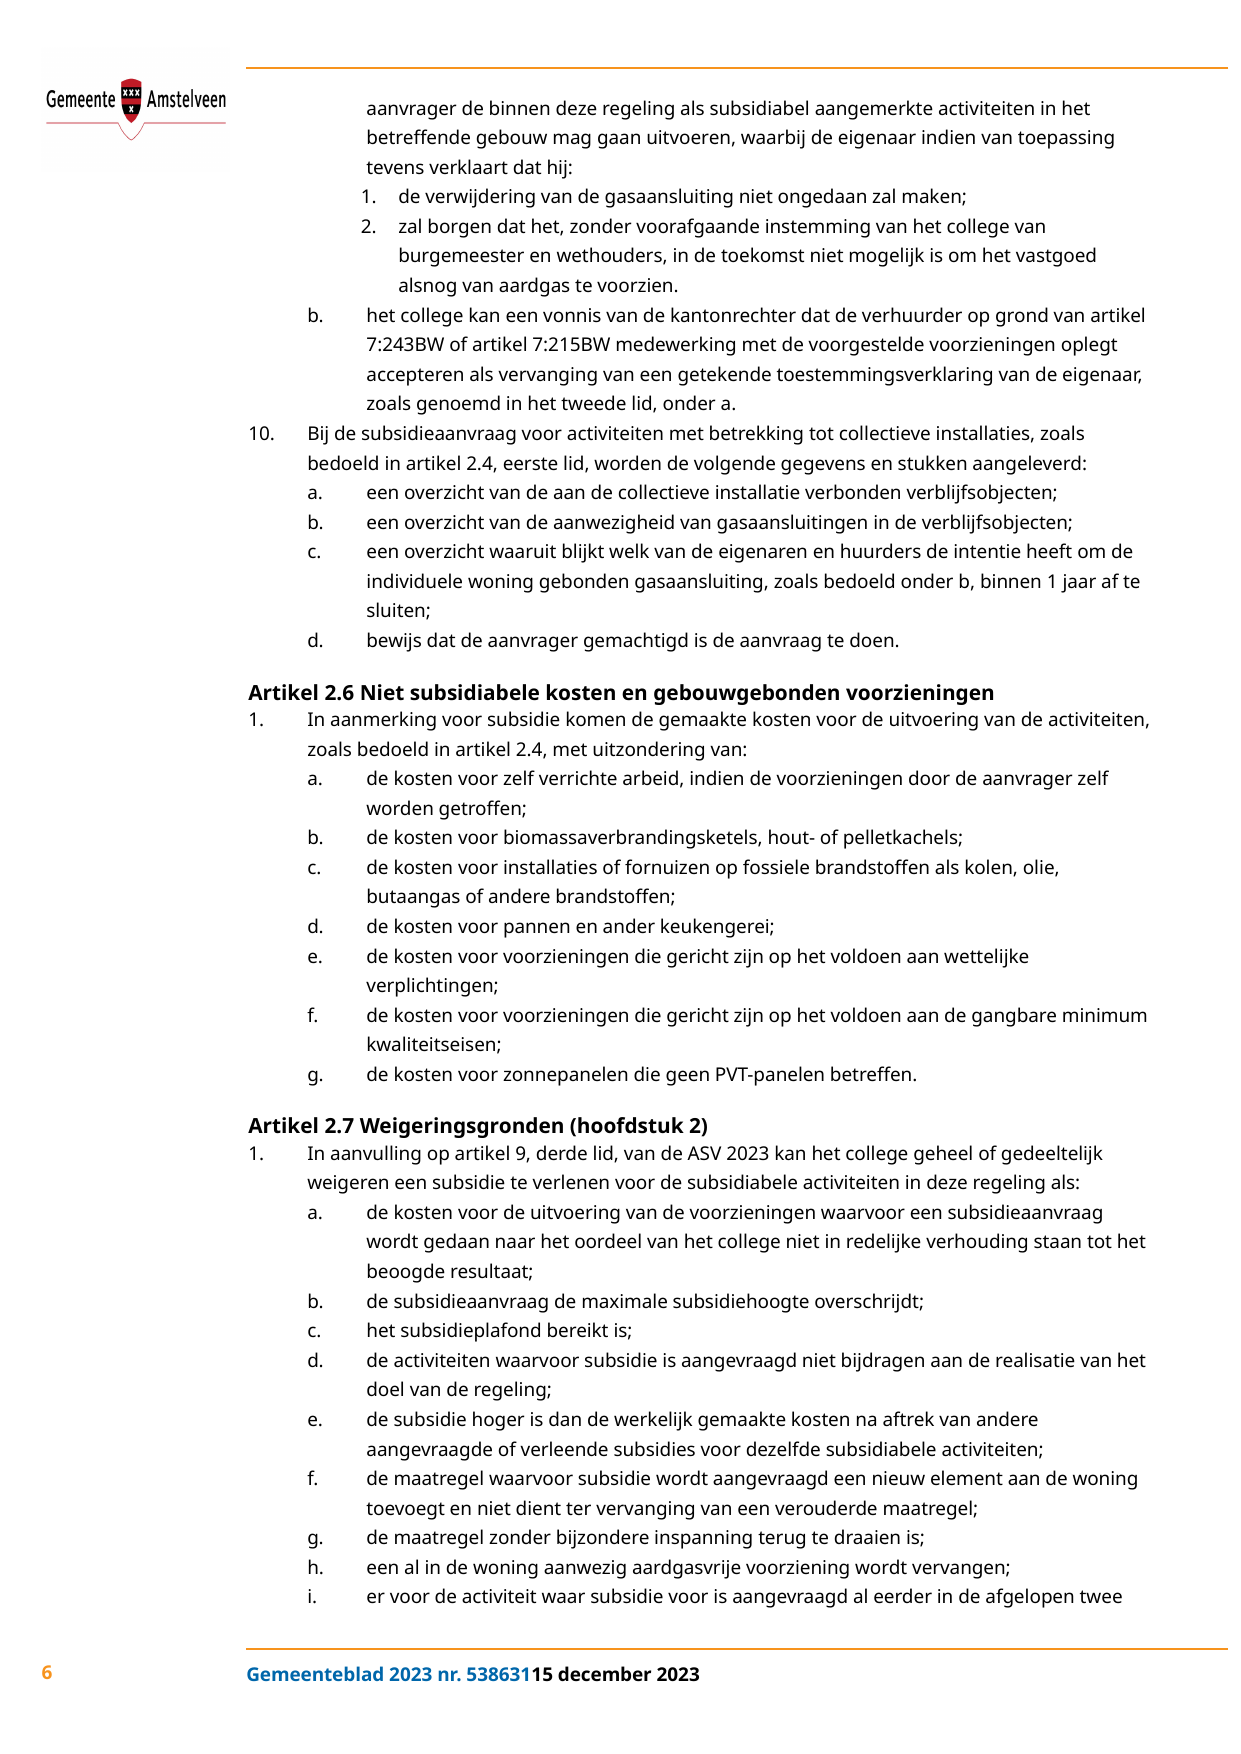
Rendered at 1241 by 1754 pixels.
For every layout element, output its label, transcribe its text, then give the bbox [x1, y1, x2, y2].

picture [41, 47, 231, 172]
list de activiteiten waarvoor subsidie is aangevraagd niet bijdragen aan de realisatie van het doel van de regeling; [307, 1347, 1152, 1402]
list de maatregel zonder bijzondere inspanning terug te draaien is; [307, 1524, 1152, 1550]
list de kosten voor zonnepanelen die geen PVT-panelen betreffen. [307, 1061, 1152, 1087]
list de maatregel waarvoor subsidie wordt aangevraagd een nieuw element aan de woning toevoegt en niet dient ter vervanging van een verouderde maatregel; [307, 1465, 1152, 1521]
list In aanmerking voor subsidie komen de gemaakte kosten voor de uitvoering van de activiteiten, zoals bedoeld in artikel 2.4, met uitzondering van: [248, 706, 1152, 761]
list de kosten voor pannen en ander keukengerei; [307, 913, 1152, 939]
list de subsidie hoger is dan de werkelijk gemaakte kosten na aftrek van andere aangevraagde of verleende subsidies voor dezelfde subsidiabele activiteiten; [307, 1406, 1152, 1462]
list de kosten voor voorzieningen die gericht zijn op het voldoen aan wettelijke verplichtingen; [307, 943, 1152, 998]
list een overzicht van de aan de collectieve installatie verbonden verblijfsobjecten; [307, 479, 1152, 505]
list bewijs dat de aanvrager gemachtigd is de aanvraag te doen. [307, 627, 1152, 653]
list de kosten voor installaties of fornuizen op fossiele brandstoffen als kolen, olie, butaangas of andere brandstoffen; [307, 854, 1152, 909]
list het subsidieplafond bereikt is; [307, 1317, 1152, 1343]
list het college kan een vonnis van de kantonrechter dat de verhuurder op grond van artikel 7:243BW of artikel 7:215BW medewerking met de voorgestelde voorzieningen oplegt accepteren als vervanging van een getekende toestemmingsverklaring van de eigenaar, zoals genoemd in het tweede lid, onder a. [307, 302, 1152, 416]
list de kosten voor de uitvoering van de voorzieningen waarvoor een subsidieaanvraag wordt gedaan naar het oordeel van het college niet in redelijke verhouding staan tot het beoogde resultaat; [307, 1199, 1152, 1284]
list de kosten voor zelf verrichte arbeid, indien de voorzieningen door de aanvrager zelf worden getroffen; [307, 765, 1152, 821]
list de kosten voor voorzieningen die gericht zijn op het voldoen aan de gangbare minimum kwaliteitseisen; [307, 1002, 1152, 1057]
list er voor de activiteit waar subsidie voor is aangevraagd al eerder in de afgelopen twee [307, 1584, 1152, 1609]
list de verwijdering van de gasaansluiting niet ongedaan zal maken; [361, 183, 1152, 209]
list de kosten voor biomassaverbrandingsketels, hout- of pelletkachels; [307, 824, 1152, 850]
list een overzicht van de aanwezigheid van gasaansluitingen in de verblijfsobjecten; [307, 509, 1152, 535]
list een al in de woning aanwezig aardgasvrije voorziening wordt vervangen; [307, 1554, 1152, 1580]
text Artikel 2.6 Niet subsidiabele kosten en gebouwgebonden voorzieningen [248, 678, 1152, 706]
list de subsidieaanvraag de maximale subsidiehoogte overschrijdt; [307, 1288, 1152, 1314]
list een overzicht waaruit blijkt welk van de eigenaren en huurders de intentie heeft om de individuele woning gebonden gasaansluiting, zoals bedoeld onder b, binnen 1 jaar af te sluiten; [307, 538, 1152, 623]
list zal borgen dat het, zonder voorafgaande instemming van het college van burgemeester en wethouders, in de toekomst niet mogelijk is om het vastgoed alsnog van aardgas te voorzien. [361, 213, 1152, 298]
list aanvrager de binnen deze regeling als subsidiabel aangemerkte activiteiten in het betreffende gebouw mag gaan uitvoeren, waarbij de eigenaar indien van toepassing tevens verklaart dat hij: [307, 95, 1152, 180]
list In aanvulling op artikel 9, derde lid, van de ASV 2023 kan het college geheel of gedeeltelijk weigeren een subsidie te verlenen voor de subsidiabele activiteiten in deze regeling als: [248, 1140, 1152, 1195]
list Bij de subsidieaanvraag voor activiteiten met betrekking tot collectieve installaties, zoals bedoeld in artikel 2.4, eerste lid, worden de volgende gegevens en stukken aangeleverd: [248, 420, 1152, 476]
text Artikel 2.7 Weigeringsgronden (hoofdstuk 2) [248, 1112, 1152, 1140]
